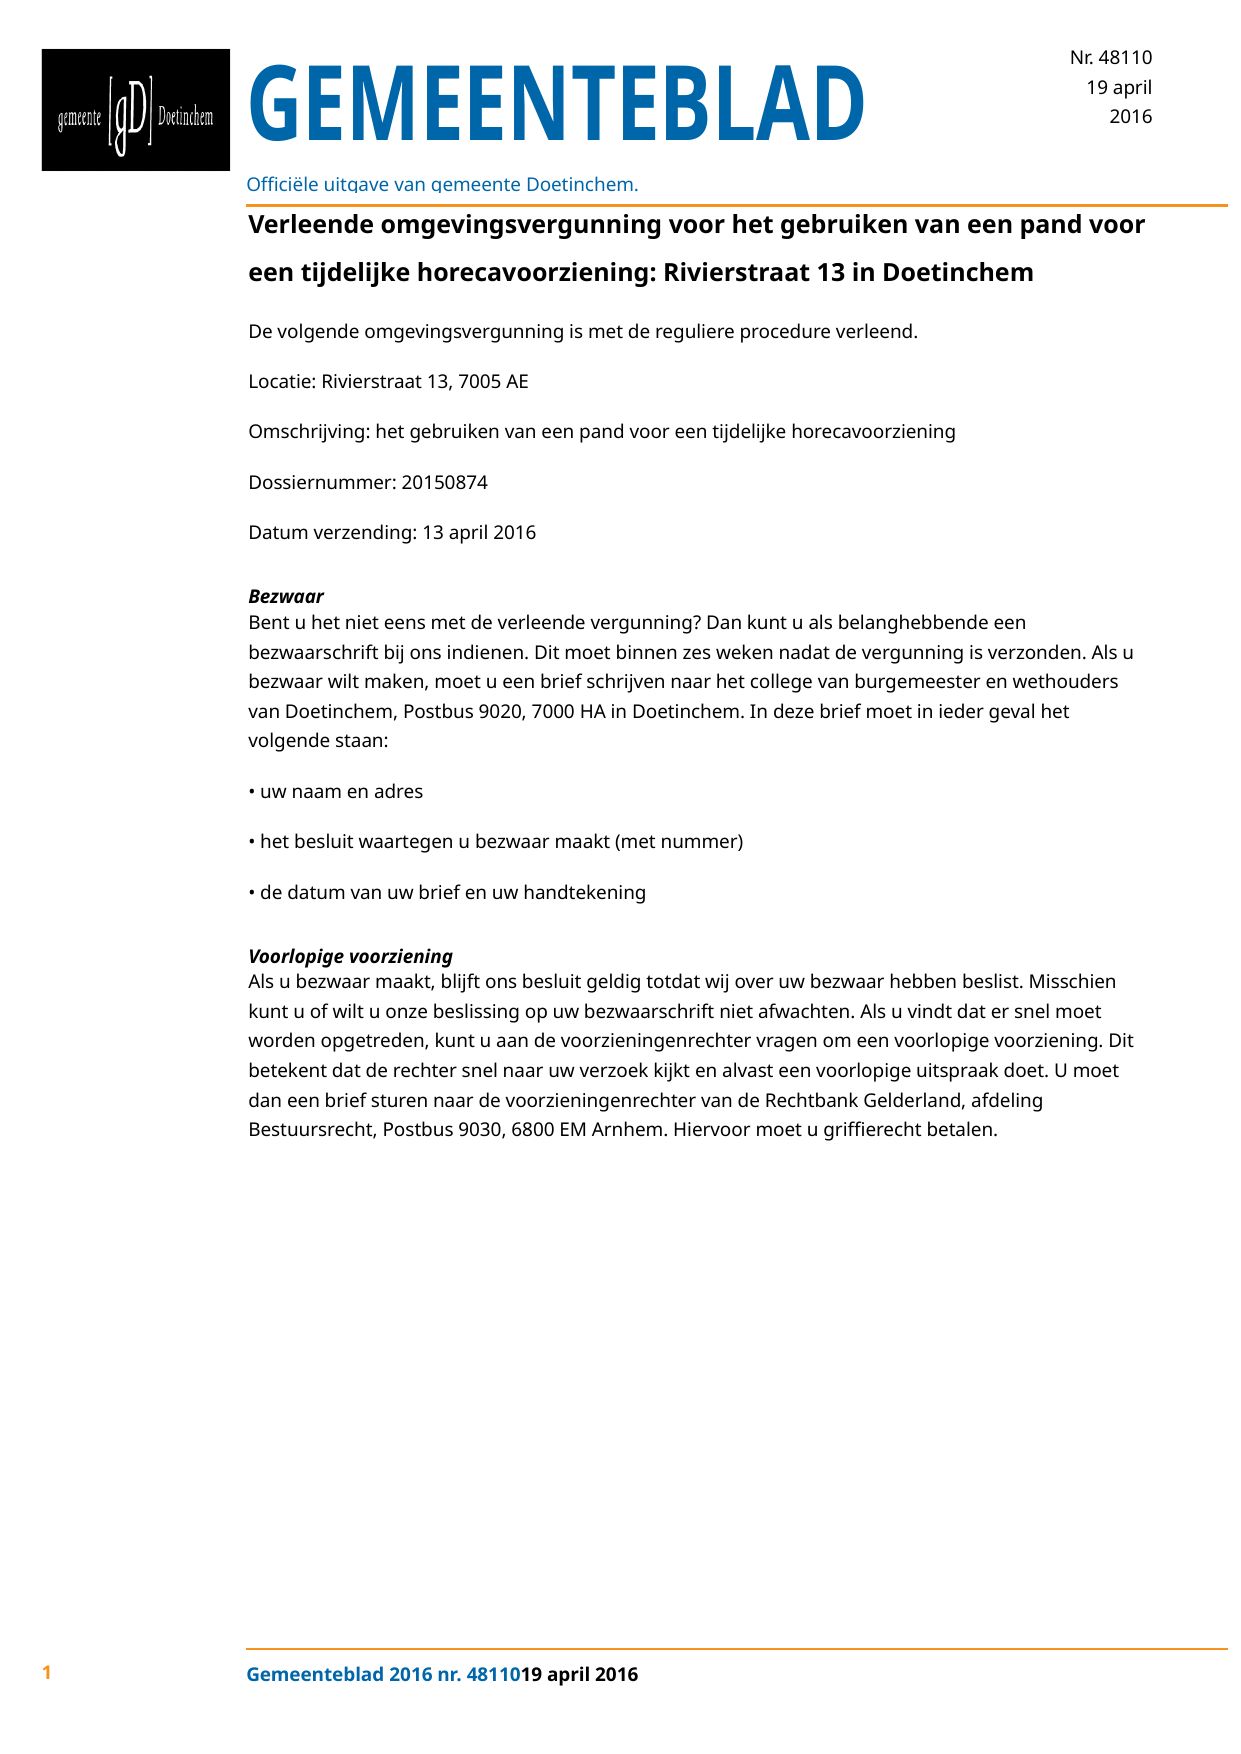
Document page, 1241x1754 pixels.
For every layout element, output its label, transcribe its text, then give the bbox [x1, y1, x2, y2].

text • het besluit waartegen u bezwaar maakt (met nummer) [248, 828, 1152, 854]
text Bent u het niet eens met de verleende vergunning? Dan kunt u als belanghebbende een bezwaarschrift bij ons indienen. Dit moet binnen zes weken nadat de vergunning is verzonden. Als u bezwaar wilt maken, moet u een brief schrijven naar het college van burgemeester en wethouders van Doetinchem, Postbus 9020, 7000 HA in Doetinchem. In deze brief moet in ieder geval het volgende staan: [248, 609, 1152, 753]
text • de datum van uw brief en uw handtekening [248, 879, 1152, 904]
text Omschrijving: het gebruiken van een pand voor een tijdelijke horecavoorziening [248, 419, 1152, 444]
text De volgende omgevingsvergunning is met de reguliere procedure verleend. [248, 318, 1152, 344]
text Verleende omgevingsvergunning voor het gebruiken van een pand voor een tijdelijke horecavoorziening: Rivierstraat 13 in Doetinchem [248, 207, 1152, 288]
text Bezwaar [248, 583, 1152, 609]
text Als u bezwaar maakt, blijft ons besluit geldig totdat wij over uw bezwaar hebben beslist. Misschien kunt u of wilt u onze beslissing op uw bezwaarschrift niet afwachten. Als u vindt dat er snel moet worden opgetreden, kunt u aan de voorzieningenrechter vragen om een voorlopige voorziening. Dit betekent dat de rechter snel naar uw verzoek kijkt en alvast een voorlopige uitspraak doet. U moet dan een brief sturen naar de voorzieningenrechter van de Rechtbank Gelderland, afdeling Bestuursrecht, Postbus 9030, 6800 EM Arnhem. Hiervoor moet u griffierecht betalen. [248, 968, 1152, 1142]
text Locatie: Rivierstraat 13, 7005 AE [248, 368, 1152, 394]
text • uw naam en adres [248, 778, 1152, 804]
picture [41, 47, 231, 172]
text Datum verzending: 13 april 2016 [248, 519, 1152, 545]
text Dossiernummer: 20150874 [248, 469, 1152, 495]
text Voorlopige voorziening [248, 943, 1152, 968]
